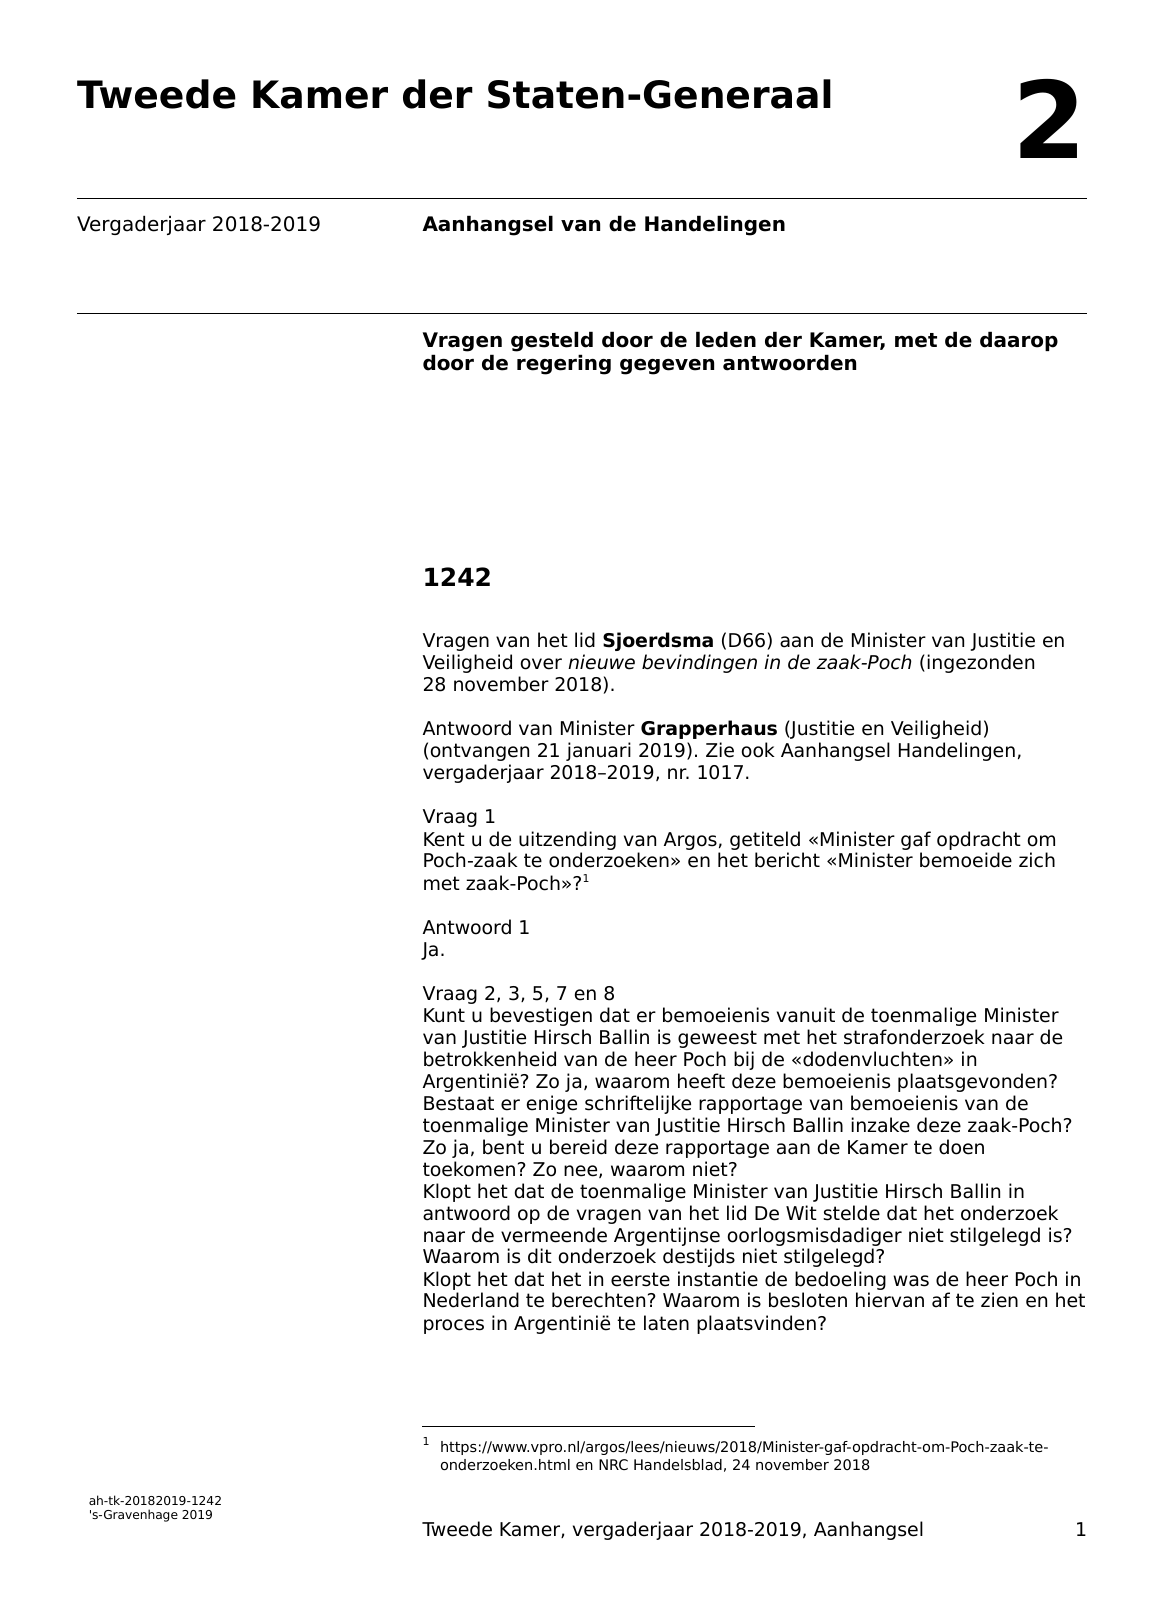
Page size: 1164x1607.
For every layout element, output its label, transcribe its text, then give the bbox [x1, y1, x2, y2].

table_header Tweede Kamer der Staten-Generaal [77, 59, 886, 198]
text Antwoord van Minister Grapperhaus (Justitie en Veiligheid) (ontvangen 21 januari 2019). Zie ook Aanhangsel Handelingen, vergaderjaar 2018–2019, nr. 1017. [422, 718, 1087, 784]
text Vragen van het lid Sjoerdsma (D66) aan de Minister van Justitie en Veiligheid over nieuwe bevindingen in de zaak-Poch (ingezonden 28 november 2018). [422, 630, 1087, 696]
text Kunt u bevestigen dat er bemoeienis vanuit de toenmalige Minister van Justitie Hirsch Ballin is geweest met het strafonderzoek naar de betrokkenheid van de heer Poch bij de «dodenvluchten» in Argentinië? Zo ja, waarom heeft deze bemoeienis plaatsgevonden? [422, 1005, 1087, 1093]
table_cell Vragen gesteld door de leden der Kamer, met de daarop door de regering gegeven antwoorden [422, 314, 1087, 375]
text Antwoord 1 [422, 917, 1087, 938]
text Ja. [422, 938, 1087, 961]
text Vraag 2, 3, 5, 7 en 8 [422, 983, 1087, 1005]
table_cell Aanhangsel van de Handelingen [422, 199, 1087, 313]
text Bestaat er enige schriftelijke rapportage van bemoeienis van de toenmalige Minister van Justitie Hirsch Ballin inzake deze zaak-Poch? Zo ja, bent u bereid deze rapportage aan de Kamer te doen toekomen? Zo nee, waarom niet? [422, 1093, 1087, 1181]
text Klopt het dat de toenmalige Minister van Justitie Hirsch Ballin in antwoord op de vragen van het lid De Wit stelde dat het onderzoek naar de vermeende Argentijnse oorlogsmisdadiger niet stilgelegd is? Waarom is dit onderzoek destijds niet stilgelegd? [422, 1181, 1087, 1268]
text 1242 [422, 563, 1087, 592]
table_cell Vergaderjaar 2018-2019 [77, 199, 422, 313]
text https://www.vpro.nl/argos/lees/nieuws/2018/Minister-gaf-opdracht-om-Poch-zaak-te-onderzoeken.html en NRC Handelsblad, 24 november 2018 [422, 1435, 1087, 1474]
text ah-tk-20182019-1242 [88, 1494, 323, 1508]
text 's-Gravenhage 2019 [88, 1508, 323, 1522]
table_cell [77, 314, 422, 375]
text Vraag 1 [422, 806, 1087, 828]
text Klopt het dat het in eerste instantie de bedoeling was de heer Poch in Nederland te berechten? Waarom is besloten hiervan af te zien en het proces in Argentinië te laten plaatsvinden? [422, 1268, 1087, 1334]
table_header 2 [886, 59, 1087, 198]
text Kent u de uitzending van Argos, getiteld «Minister gaf opdracht om Poch-zaak te onderzoeken» en het bericht «Minister bemoeide zich met zaak-Poch»? [422, 828, 1087, 894]
